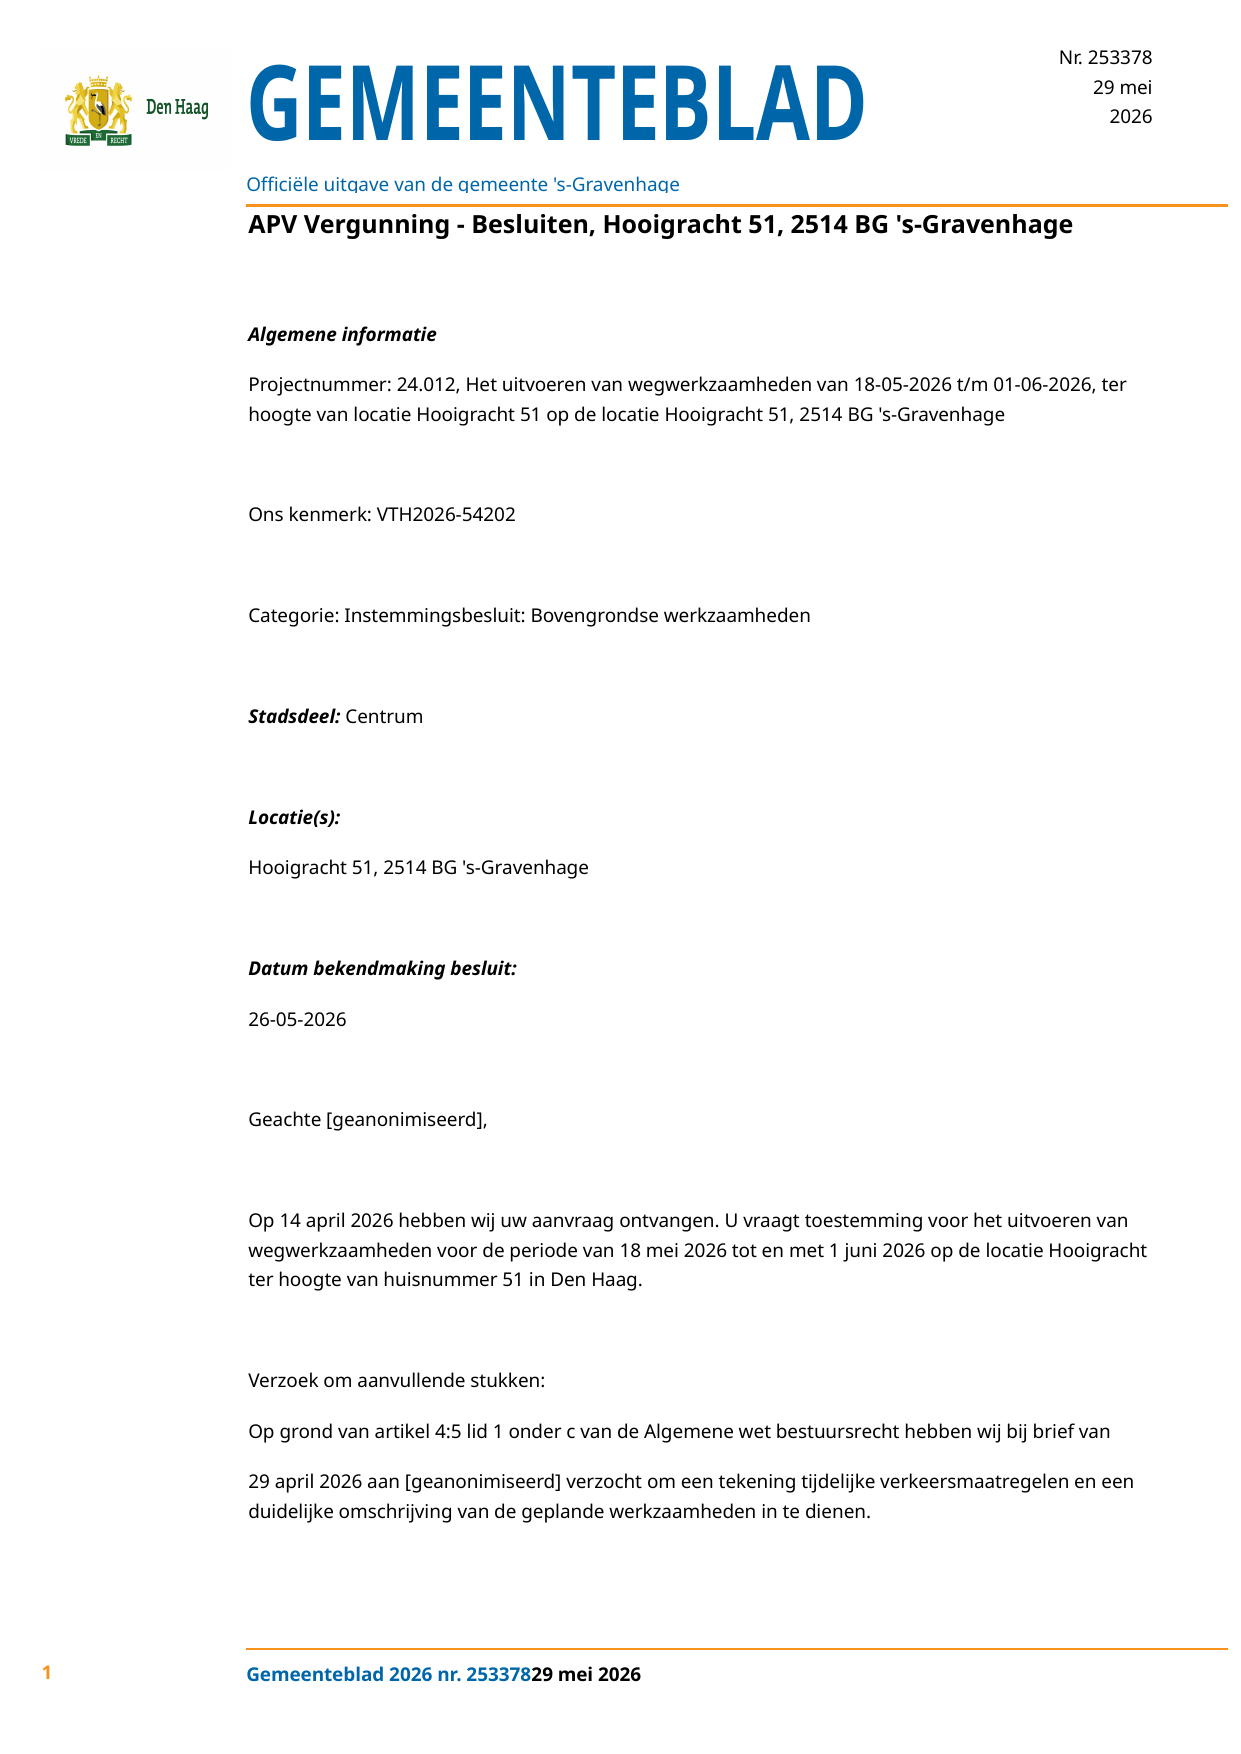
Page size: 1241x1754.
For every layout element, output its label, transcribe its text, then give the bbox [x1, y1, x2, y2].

text Hooigracht 51, 2514 BG 's-Gravenhage [248, 854, 1152, 880]
text Projectnummer: 24.012, Het uitvoeren van wegwerkzaamheden van 18-05-2026 t/m 01-06-2026, ter hoogte van locatie Hooigracht 51 op de locatie Hooigracht 51, 2514 BG 's-Gravenhage [248, 371, 1152, 426]
picture [41, 47, 231, 172]
text Stadsdeel: Centrum [248, 703, 1152, 729]
text 26-05-2026 [248, 1006, 1152, 1031]
text Locatie(s): [248, 804, 1152, 830]
text Geachte [geanonimiseerd], [248, 1107, 1152, 1132]
text APV Vergunning - Besluiten, Hooigracht 51, 2514 BG 's-Gravenhage [248, 207, 1152, 241]
text 29 april 2026 aan [geanonimiseerd] verzocht om een tekening tijdelijke verkeersmaatregelen en een duidelijke omschrijving van de geplande werkzaamheden in te dienen. [248, 1468, 1152, 1523]
text Categorie: Instemmingsbesluit: Bovengrondse werkzaamheden [248, 602, 1152, 628]
text Algemene informatie [248, 321, 1152, 346]
text Op 14 april 2026 hebben wij uw aanvraag ontvangen. U vraagt toestemming voor het uitvoeren van wegwerkzaamheden voor de periode van 18 mei 2026 tot en met 1 juni 2026 op de locatie Hooigracht ter hoogte van huisnummer 51 in Den Haag. [248, 1207, 1152, 1292]
text Op grond van artikel 4:5 lid 1 onder c van de Algemene wet bestuursrecht hebben wij bij brief van [248, 1418, 1152, 1443]
text Datum bekendmaking besluit: [248, 955, 1152, 981]
text Verzoek om aanvullende stukken: [248, 1367, 1152, 1393]
text Ons kenmerk: VTH2026-54202 [248, 502, 1152, 527]
